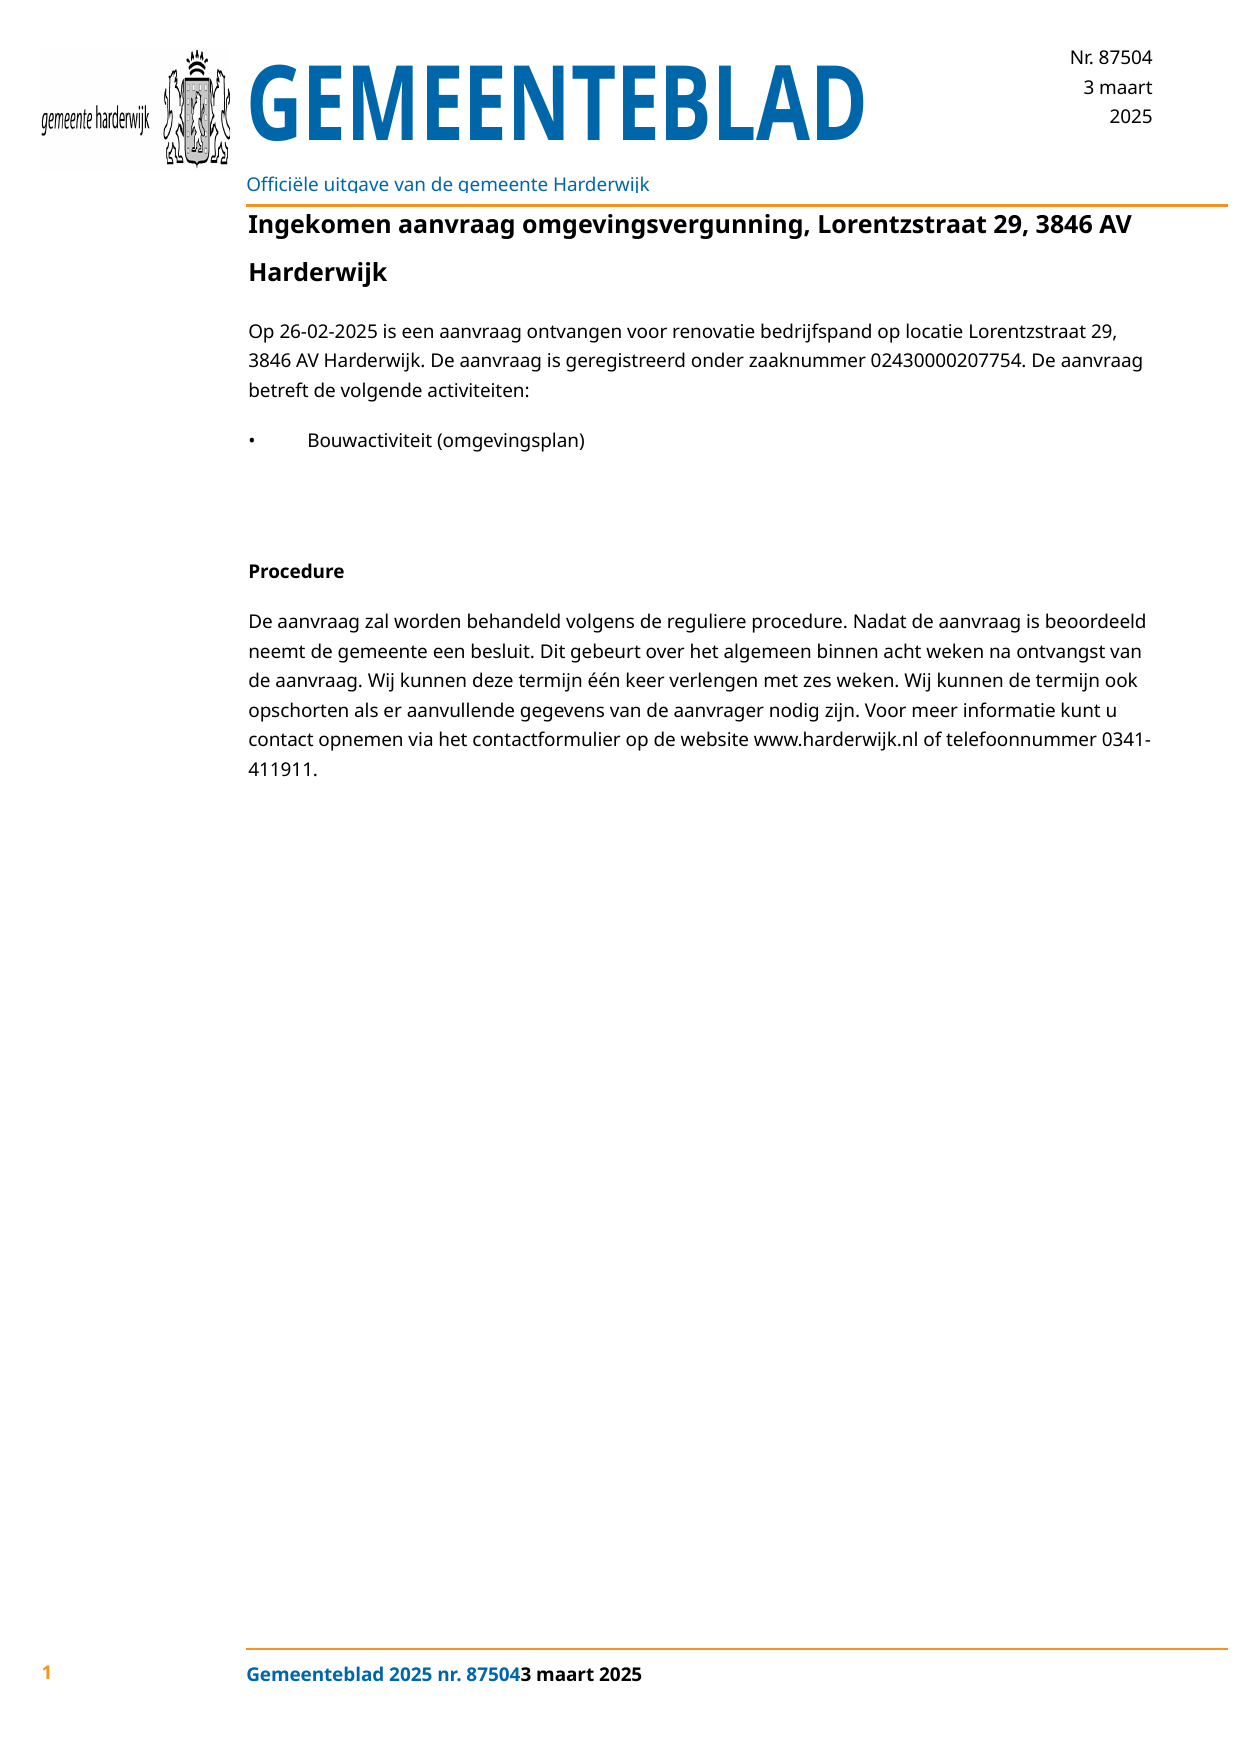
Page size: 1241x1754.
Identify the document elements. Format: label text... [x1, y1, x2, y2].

text Procedure [248, 558, 1152, 584]
text De aanvraag zal worden behandeld volgens de reguliere procedure. Nadat de aanvraag is beoordeeld neemt de gemeente een besluit. Dit gebeurt over het algemeen binnen acht weken na ontvangst van de aanvraag. Wij kunnen deze termijn één keer verlengen met zes weken. Wij kunnen de termijn ook opschorten als er aanvullende gegevens van de aanvrager nodig zijn. Voor meer informatie kunt u contact opnemen via het contactformulier op de website www.harderwijk.nl of telefoonnummer 0341-411911. [248, 608, 1152, 782]
list Bouwactiviteit (omgevingsplan) [248, 427, 1152, 453]
text Op 26-02-2025 is een aanvraag ontvangen voor renovatie bedrijfspand op locatie Lorentzstraat 29, 3846 AV Harderwijk. De aanvraag is geregistreerd onder zaaknummer 02430000207754. De aanvraag betreft de volgende activiteiten: [248, 318, 1152, 403]
picture [41, 47, 231, 172]
text Ingekomen aanvraag omgevingsvergunning, Lorentzstraat 29, 3846 AV Harderwijk [248, 207, 1152, 288]
